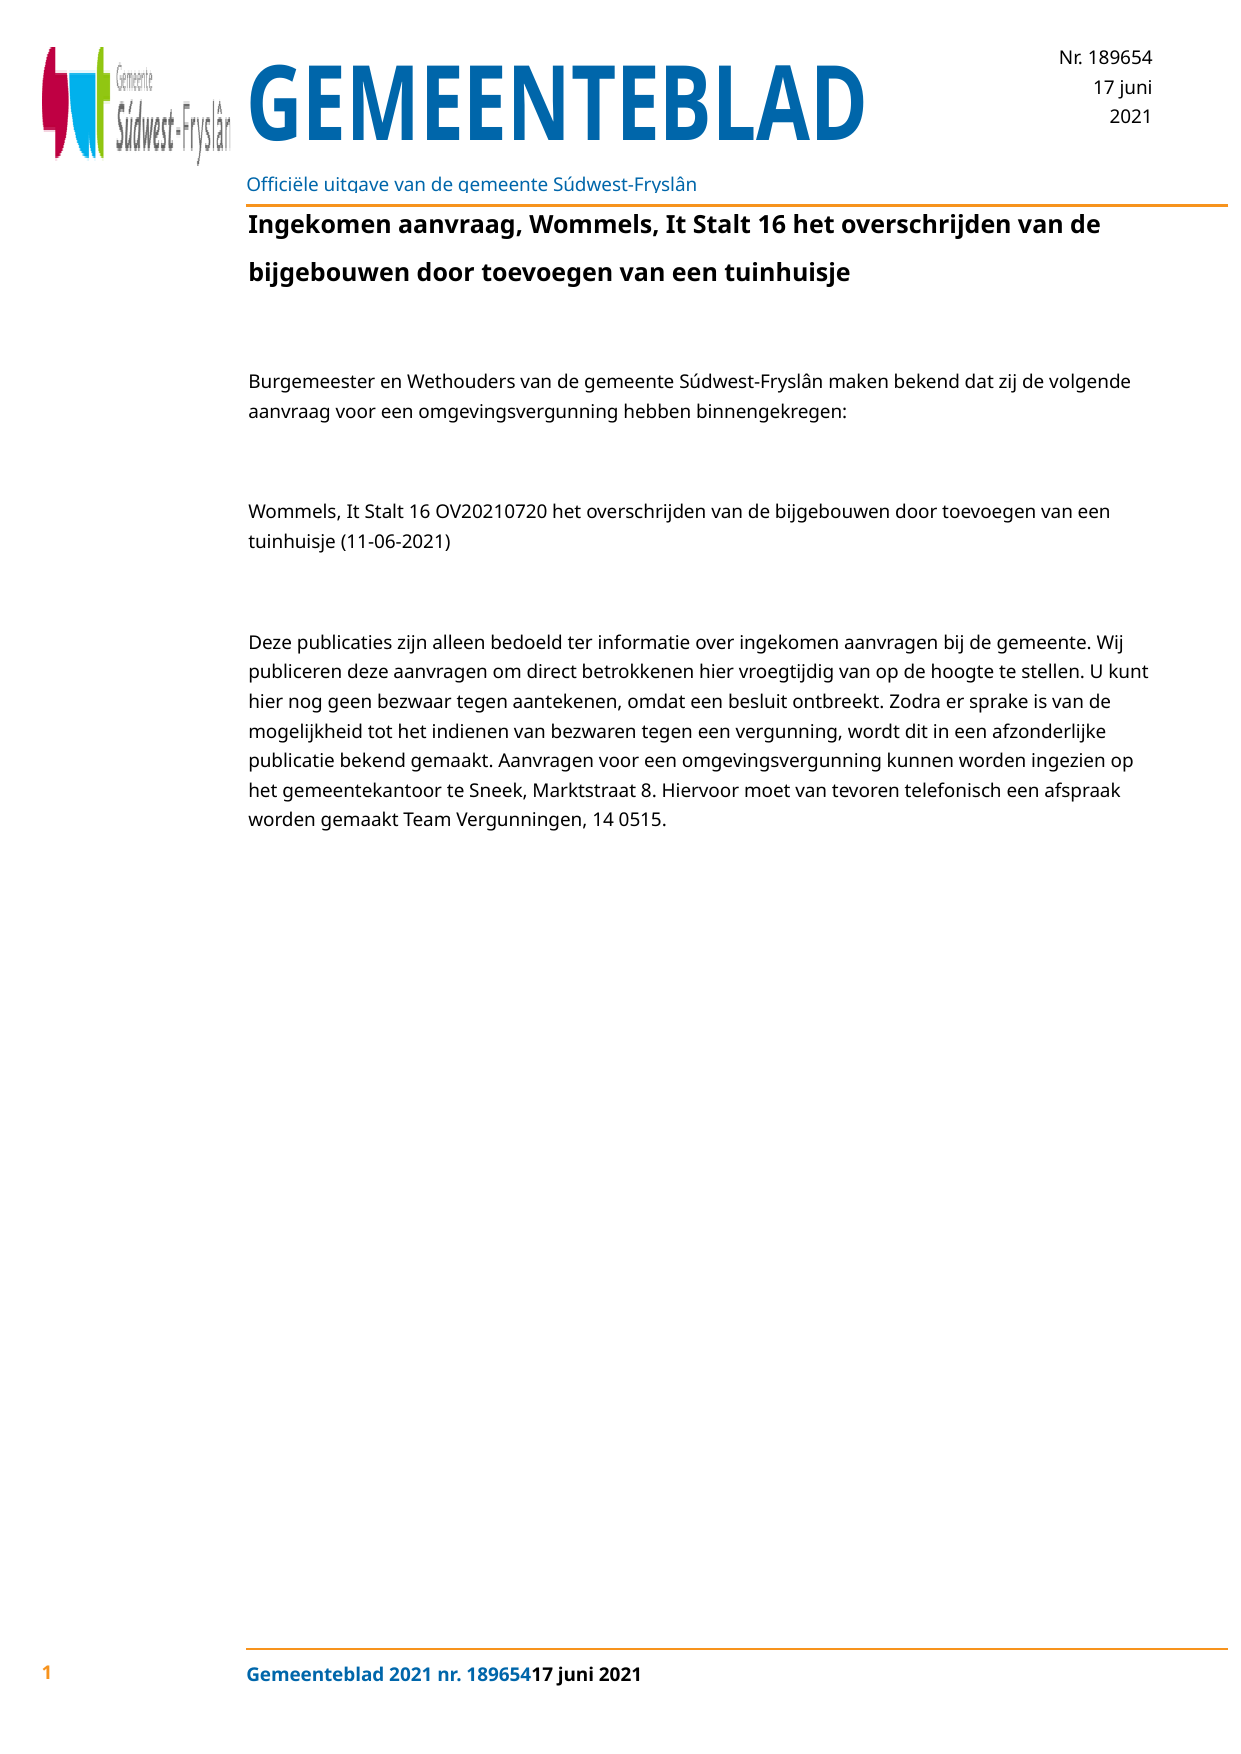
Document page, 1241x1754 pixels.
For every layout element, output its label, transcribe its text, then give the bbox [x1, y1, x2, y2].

text Wommels, It Stalt 16 OV20210720 het overschrijden van de bijgebouwen door toevoegen van een tuinhuisje (11-06-2021) [248, 499, 1152, 554]
text Deze publicaties zijn alleen bedoeld ter informatie over ingekomen aanvragen bij de gemeente. Wij publiceren deze aanvragen om direct betrokkenen hier vroegtijdig van op de hoogte te stellen. U kunt hier nog geen bezwaar tegen aantekenen, omdat een besluit ontbreekt. Zodra er sprake is van de mogelijkheid tot het indienen van bezwaren tegen een vergunning, wordt dit in een afzonderlijke publicatie bekend gemaakt. Aanvragen voor een omgevingsvergunning kunnen worden ingezien op het gemeentekantoor te Sneek, Marktstraat 8. Hiervoor moet van tevoren telefonisch een afspraak worden gemaakt Team Vergunningen, 14 0515. [248, 629, 1152, 832]
text Ingekomen aanvraag, Wommels, It Stalt 16 het overschrijden van de bijgebouwen door toevoegen van een tuinhuisje [248, 207, 1152, 288]
text Burgemeester en Wethouders van de gemeente Súdwest-Fryslân maken bekend dat zij de volgende aanvraag voor een omgevingsvergunning hebben binnengekregen: [248, 368, 1152, 424]
picture [41, 47, 231, 172]
